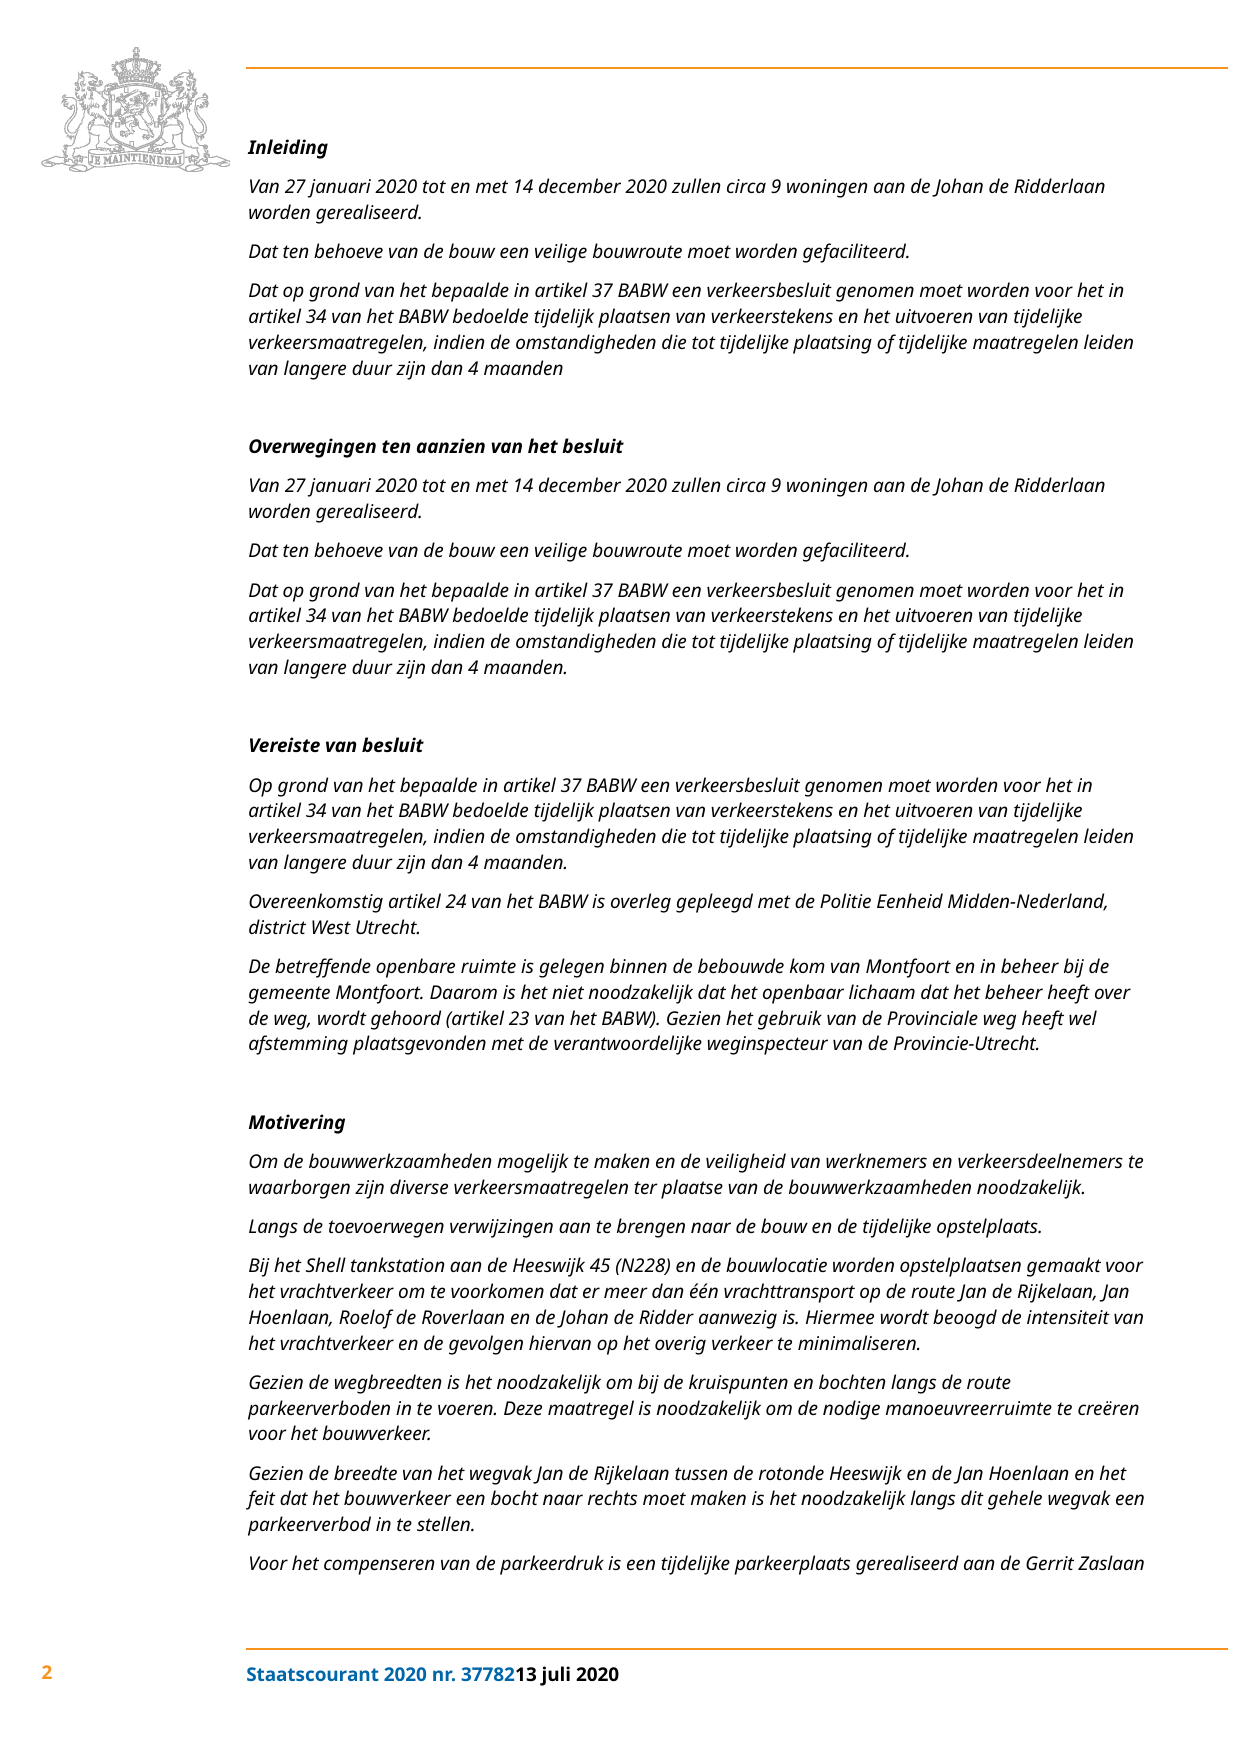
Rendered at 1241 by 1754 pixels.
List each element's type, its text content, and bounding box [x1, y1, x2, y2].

text Bij het Shell tankstation aan de Heeswijk 45 (N228) en de bouwlocatie worden opstelplaatsen gemaakt voor het vrachtverkeer om te voorkomen dat er meer dan één vrachttransport op de route Jan de Rijkelaan, Jan Hoenlaan, Roelof de Roverlaan en de Johan de Ridder aanwezig is. Hiermee wordt beoogd de intensiteit van het vrachtverkeer en de gevolgen hiervan op het overig verkeer te minimaliseren. [248, 1253, 1152, 1356]
text Van 27 januari 2020 tot en met 14 december 2020 zullen circa 9 woningen aan de Johan de Ridderlaan worden gerealiseerd. [248, 173, 1152, 225]
text Van 27 januari 2020 tot en met 14 december 2020 zullen circa 9 woningen aan de Johan de Ridderlaan worden gerealiseerd. [248, 473, 1152, 524]
text Langs de toevoerwegen verwijzingen aan te brengen naar de bouw en de tijdelijke opstelplaats. [248, 1213, 1152, 1239]
text Vereiste van besluit [248, 733, 1152, 758]
text Gezien de breedte van het wegvak Jan de Rijkelaan tussen de rotonde Heeswijk en de Jan Hoenlaan en het feit dat het bouwverkeer een bocht naar rechts moet maken is het noodzakelijk langs dit gehele wegvak een parkeerverbod in te stellen. [248, 1460, 1152, 1537]
text De betreffende openbare ruimte is gelegen binnen de bebouwde kom van Montfoort en in beheer bij de gemeente Montfoort. Daarom is het niet noodzakelijk dat het openbaar lichaam dat het beheer heeft over de weg, wordt gehoord (artikel 23 van het BABW). Gezien het gebruik van de Provinciale weg heeft wel afstemming plaatsgevonden met de verantwoordelijke weginspecteur van de Provincie-Utrecht. [248, 953, 1152, 1056]
text Inleiding [248, 134, 1152, 160]
text Dat op grond van het bepaalde in artikel 37 BABW een verkeersbesluit genomen moet worden voor het in artikel 34 van het BABW bedoelde tijdelijk plaatsen van verkeerstekens en het uitvoeren van tijdelijke verkeersmaatregelen, indien de omstandigheden die tot tijdelijke plaatsing of tijdelijke maatregelen leiden van langere duur zijn dan 4 maanden [248, 278, 1152, 381]
text Overwegingen ten aanzien van het besluit [248, 433, 1152, 459]
text Gezien de wegbreedten is het noodzakelijk om bij de kruispunten en bochten langs de route parkeerverboden in te voeren. Deze maatregel is noodzakelijk om de nodige manoeuvreerruimte te creëren voor het bouwverkeer. [248, 1369, 1152, 1446]
picture [41, 47, 231, 172]
text Om de bouwwerkzaamheden mogelijk te maken en de veiligheid van werknemers en verkeersdeelnemers te waarborgen zijn diverse verkeersmaatregelen ter plaatse van de bouwwerkzaamheden noodzakelijk. [248, 1148, 1152, 1200]
text Motivering [248, 1109, 1152, 1135]
text Dat ten behoeve van de bouw een veilige bouwroute moet worden gefaciliteerd. [248, 538, 1152, 563]
text Op grond van het bepaalde in artikel 37 BABW een verkeersbesluit genomen moet worden voor het in artikel 34 van het BABW bedoelde tijdelijk plaatsen van verkeerstekens en het uitvoeren van tijdelijke verkeersmaatregelen, indien de omstandigheden die tot tijdelijke plaatsing of tijdelijke maatregelen leiden van langere duur zijn dan 4 maanden. [248, 772, 1152, 875]
text Voor het compenseren van de parkeerdruk is een tijdelijke parkeerplaats gerealiseerd aan de Gerrit Zaslaan [248, 1551, 1152, 1576]
text Dat ten behoeve van de bouw een veilige bouwroute moet worden gefaciliteerd. [248, 238, 1152, 264]
text Overeenkomstig artikel 24 van het BABW is overleg gepleegd met de Politie Eenheid Midden-Nederland, district West Utrecht. [248, 888, 1152, 940]
text Dat op grond van het bepaalde in artikel 37 BABW een verkeersbesluit genomen moet worden voor het in artikel 34 van het BABW bedoelde tijdelijk plaatsen van verkeerstekens en het uitvoeren van tijdelijke verkeersmaatregelen, indien de omstandigheden die tot tijdelijke plaatsing of tijdelijke maatregelen leiden van langere duur zijn dan 4 maanden. [248, 577, 1152, 680]
